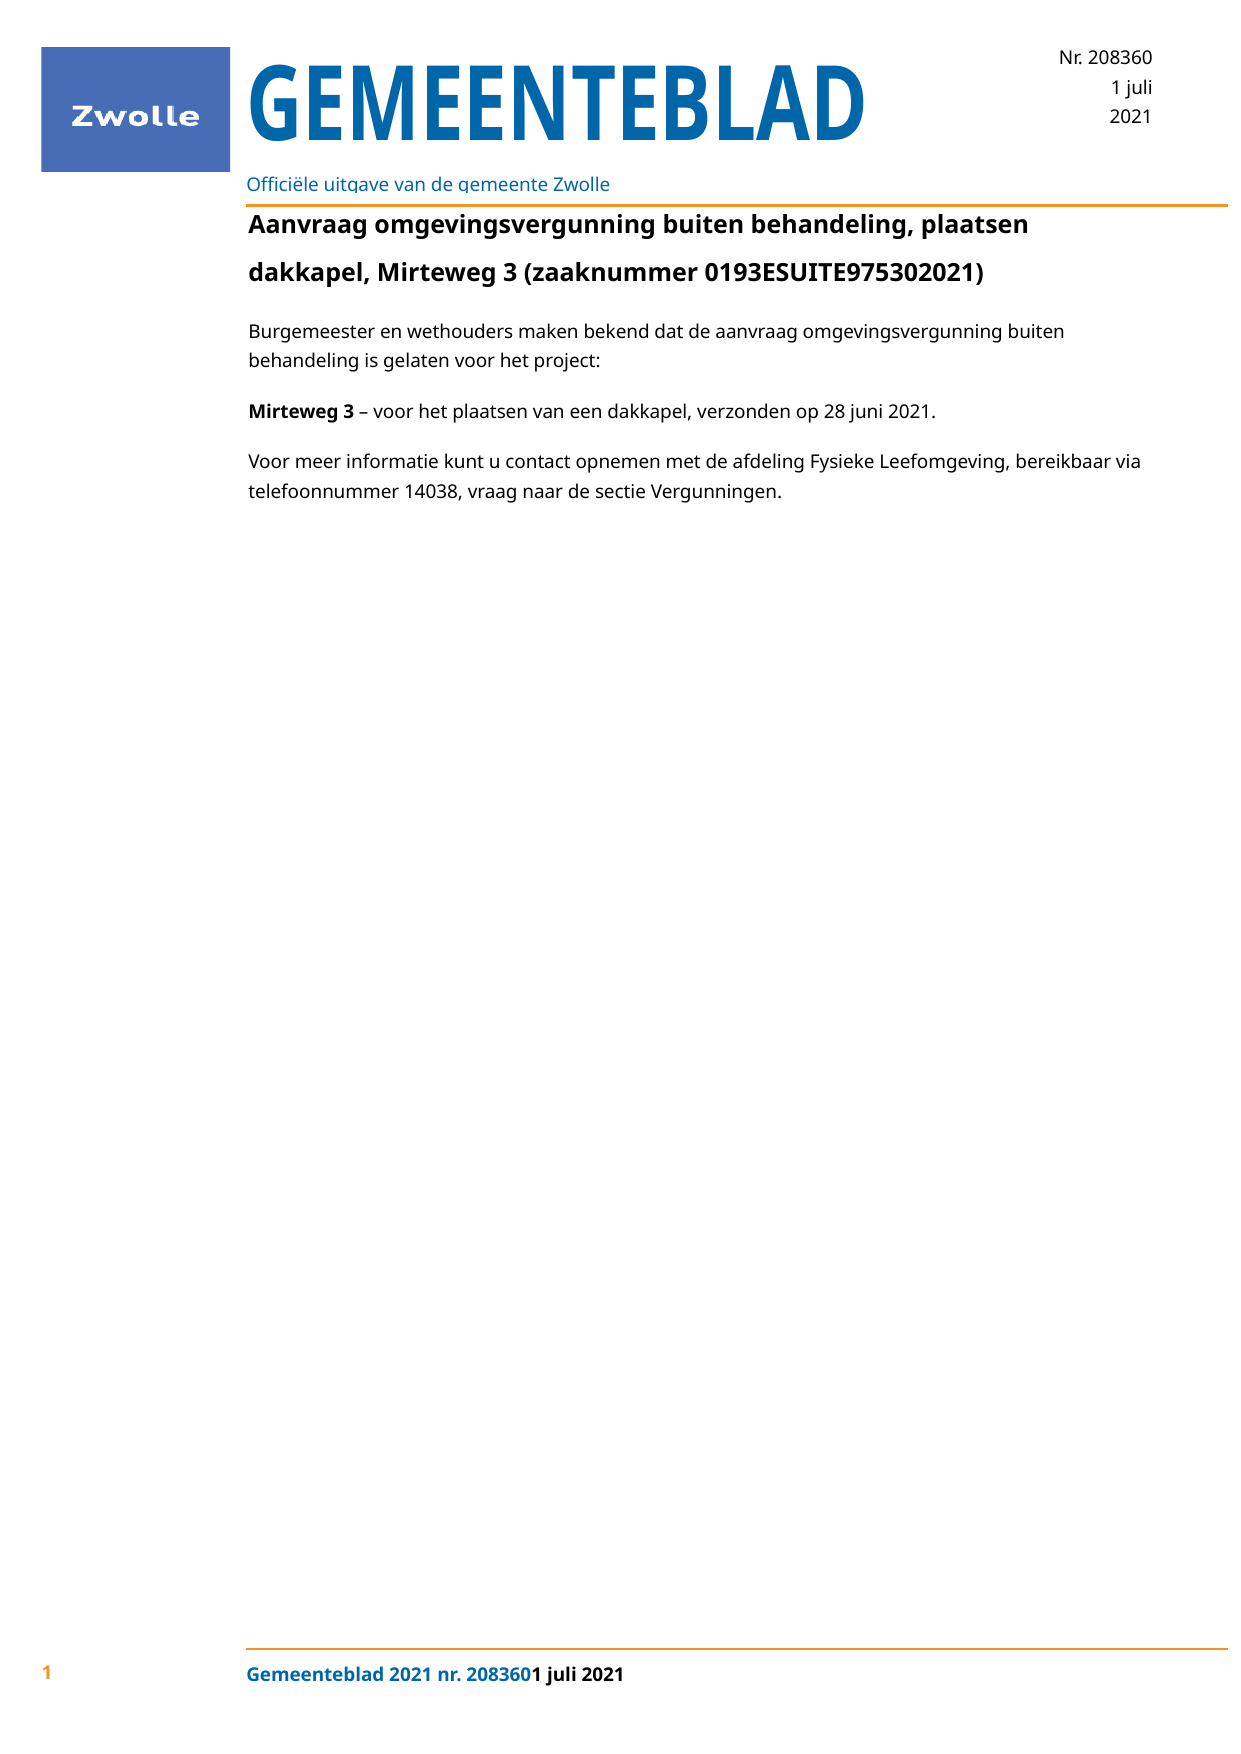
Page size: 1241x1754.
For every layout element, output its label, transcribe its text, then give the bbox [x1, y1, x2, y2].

text Mirteweg 3 – voor het plaatsen van een dakkapel, verzonden op 28 juni 2021. [248, 398, 1152, 424]
text Voor meer informatie kunt u contact opnemen met de afdeling Fysieke Leefomgeving, bereikbaar via telefoonnummer 14038, vraag naar de sectie Vergunningen. [248, 448, 1152, 504]
text Aanvraag omgevingsvergunning buiten behandeling, plaatsen dakkapel, Mirteweg 3 (zaaknummer 0193ESUITE975302021) [248, 207, 1152, 288]
text Burgemeester en wethouders maken bekend dat de aanvraag omgevingsvergunning buiten behandeling is gelaten voor het project: [248, 318, 1152, 373]
picture [41, 47, 231, 172]
